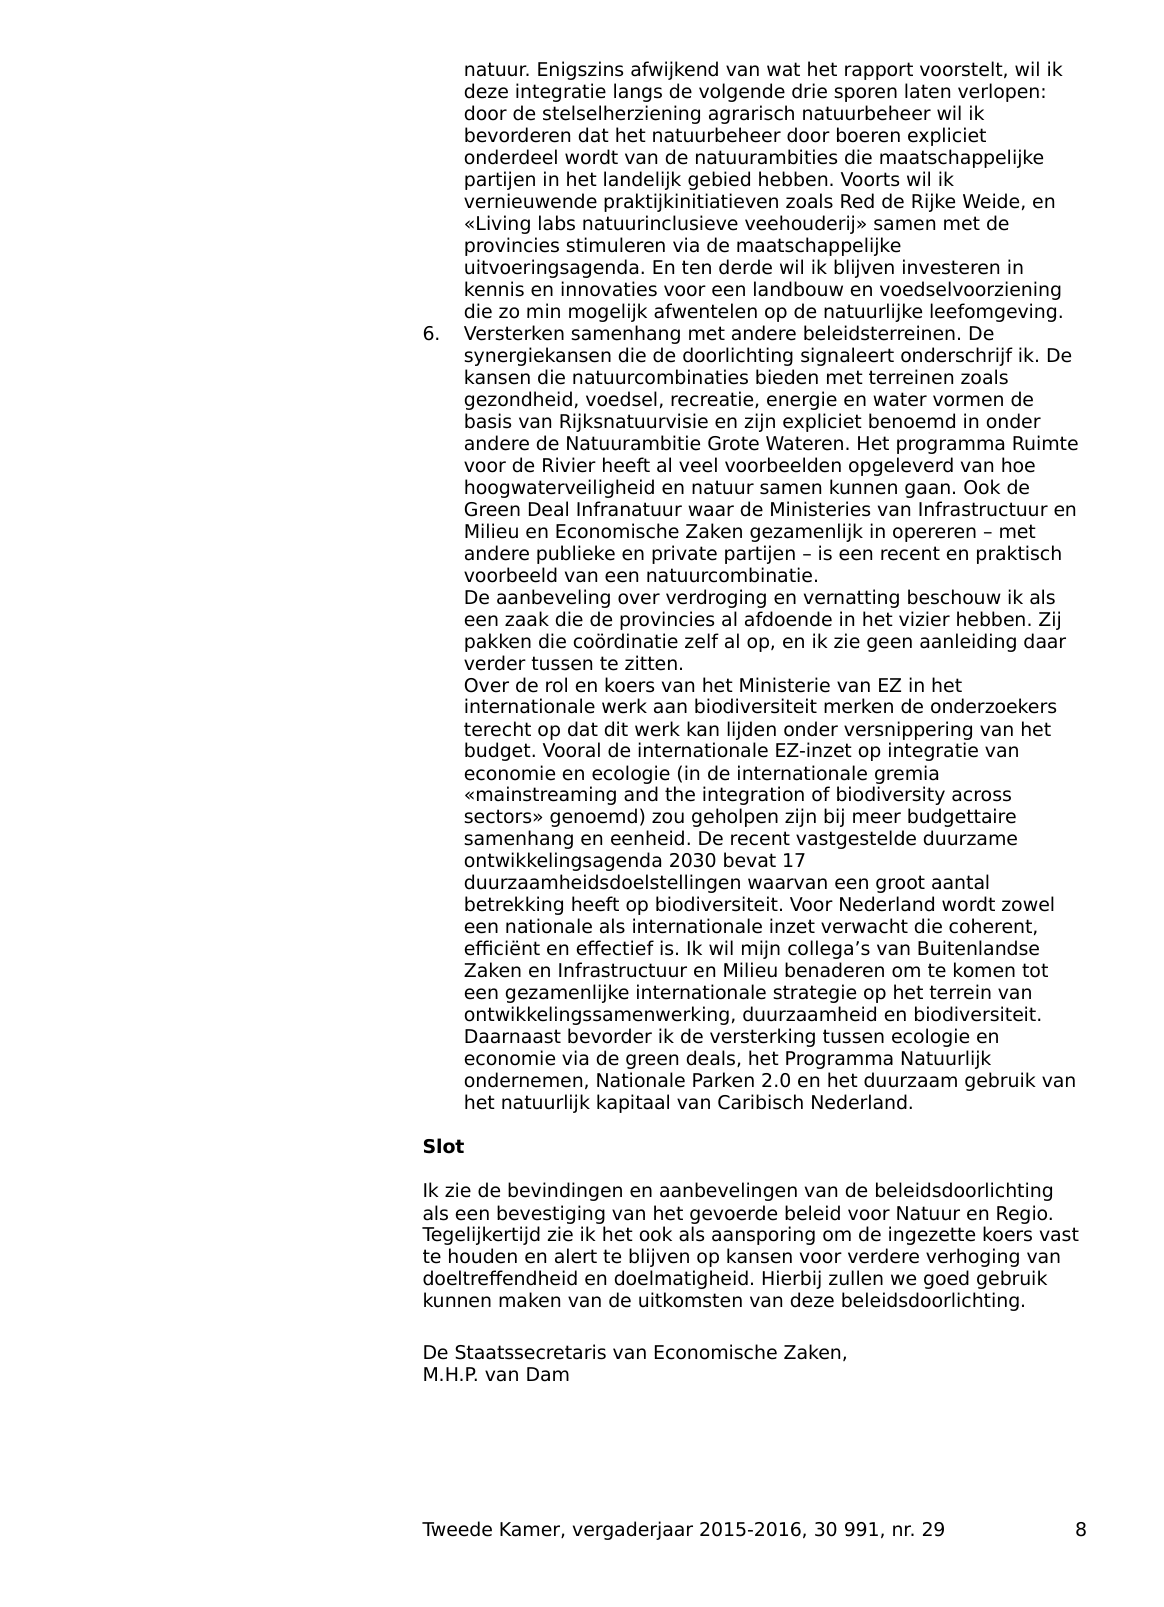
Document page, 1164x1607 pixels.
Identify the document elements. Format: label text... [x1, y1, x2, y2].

text De aanbeveling over verdroging en vernatting beschouw ik als een zaak die de provincies al afdoende in het vizier hebben. Zij pakken die coördinatie zelf al op, en ik zie geen aanleiding daar verder tussen te zitten. [464, 587, 1087, 674]
text Daarnaast bevorder ik de versterking tussen ecologie en economie via de green deals, het Programma Natuurlijk ondernemen, Nationale Parken 2.0 en het duurzaam gebruik van het natuurlijk kapitaal van Caribisch Nederland. [464, 1026, 1087, 1114]
text Ik zie de bevindingen en aanbevelingen van de beleidsdoorlichting als een bevestiging van het gevoerde beleid voor Natuur en Regio. Tegelijkertijd zie ik het ook als aansporing om de ingezette koers vast te houden en alert te blijven op kansen voor verdere verhoging van doeltreffendheid en doelmatigheid. Hierbij zullen we goed gebruik kunnen maken van de uitkomsten van deze beleidsdoorlichting. [422, 1180, 1087, 1312]
text 6. Versterken samenhang met andere beleidsterreinen. De synergiekansen die de doorlichting signaleert onderschrijf ik. De kansen die natuurcombinaties bieden met terreinen zoals gezondheid, voedsel, recreatie, energie en water vormen de basis van Rijksnatuurvisie en zijn expliciet benoemd in onder andere de Natuurambitie Grote Wateren. Het programma Ruimte voor de Rivier heeft al veel voorbeelden opgeleverd van hoe hoogwaterveiligheid en natuur samen kunnen gaan. Ook de Green Deal Infranatuur waar de Ministeries van Infrastructuur en Milieu en Economische Zaken gezamenlijk in opereren – met andere publieke en private partijen – is een recent en praktisch voorbeeld van een natuurcombinatie. [422, 323, 1087, 587]
text Over de rol en koers van het Ministerie van EZ in het internationale werk aan biodiversiteit merken de onderzoekers terecht op dat dit werk kan lijden onder versnippering van het budget. Vooral de internationale EZ-inzet op integratie van economie en ecologie (in de internationale gremia «mainstreaming and the integration of biodiversity across sectors» genoemd) zou geholpen zijn bij meer budgettaire samenhang en eenheid. De recent vastgestelde duurzame ontwikkelingsagenda 2030 bevat 17 duurzaamheidsdoelstellingen waarvan een groot aantal betrekking heeft op biodiversiteit. Voor Nederland wordt zowel een nationale als internationale inzet verwacht die coherent, efficiënt en effectief is. Ik wil mijn collega’s van Buitenlandse Zaken en Infrastructuur en Milieu benaderen om te komen tot een gezamenlijke internationale strategie op het terrein van ontwikkelingssamenwerking, duurzaamheid en biodiversiteit. [464, 674, 1087, 1026]
text natuur. Enigszins afwijkend van wat het rapport voorstelt, wil ik deze integratie langs de volgende drie sporen laten verlopen: door de stelselherziening agrarisch natuurbeheer wil ik bevorderen dat het natuurbeheer door boeren expliciet onderdeel wordt van de natuurambities die maatschappelijke partijen in het landelijk gebied hebben. Voorts wil ik vernieuwende praktijkinitiatieven zoals Red de Rijke Weide, en «Living labs natuurinclusieve veehouderij» samen met de provincies stimuleren via de maatschappelijke uitvoeringsagenda. En ten derde wil ik blijven investeren in kennis en innovaties voor een landbouw en voedselvoorziening die zo min mogelijk afwentelen op de natuurlijke leefomgeving. [422, 59, 1087, 323]
text De Staatssecretaris van Economische Zaken, M.H.P. van Dam [422, 1342, 1087, 1386]
subtitle Slot [422, 1136, 1087, 1158]
